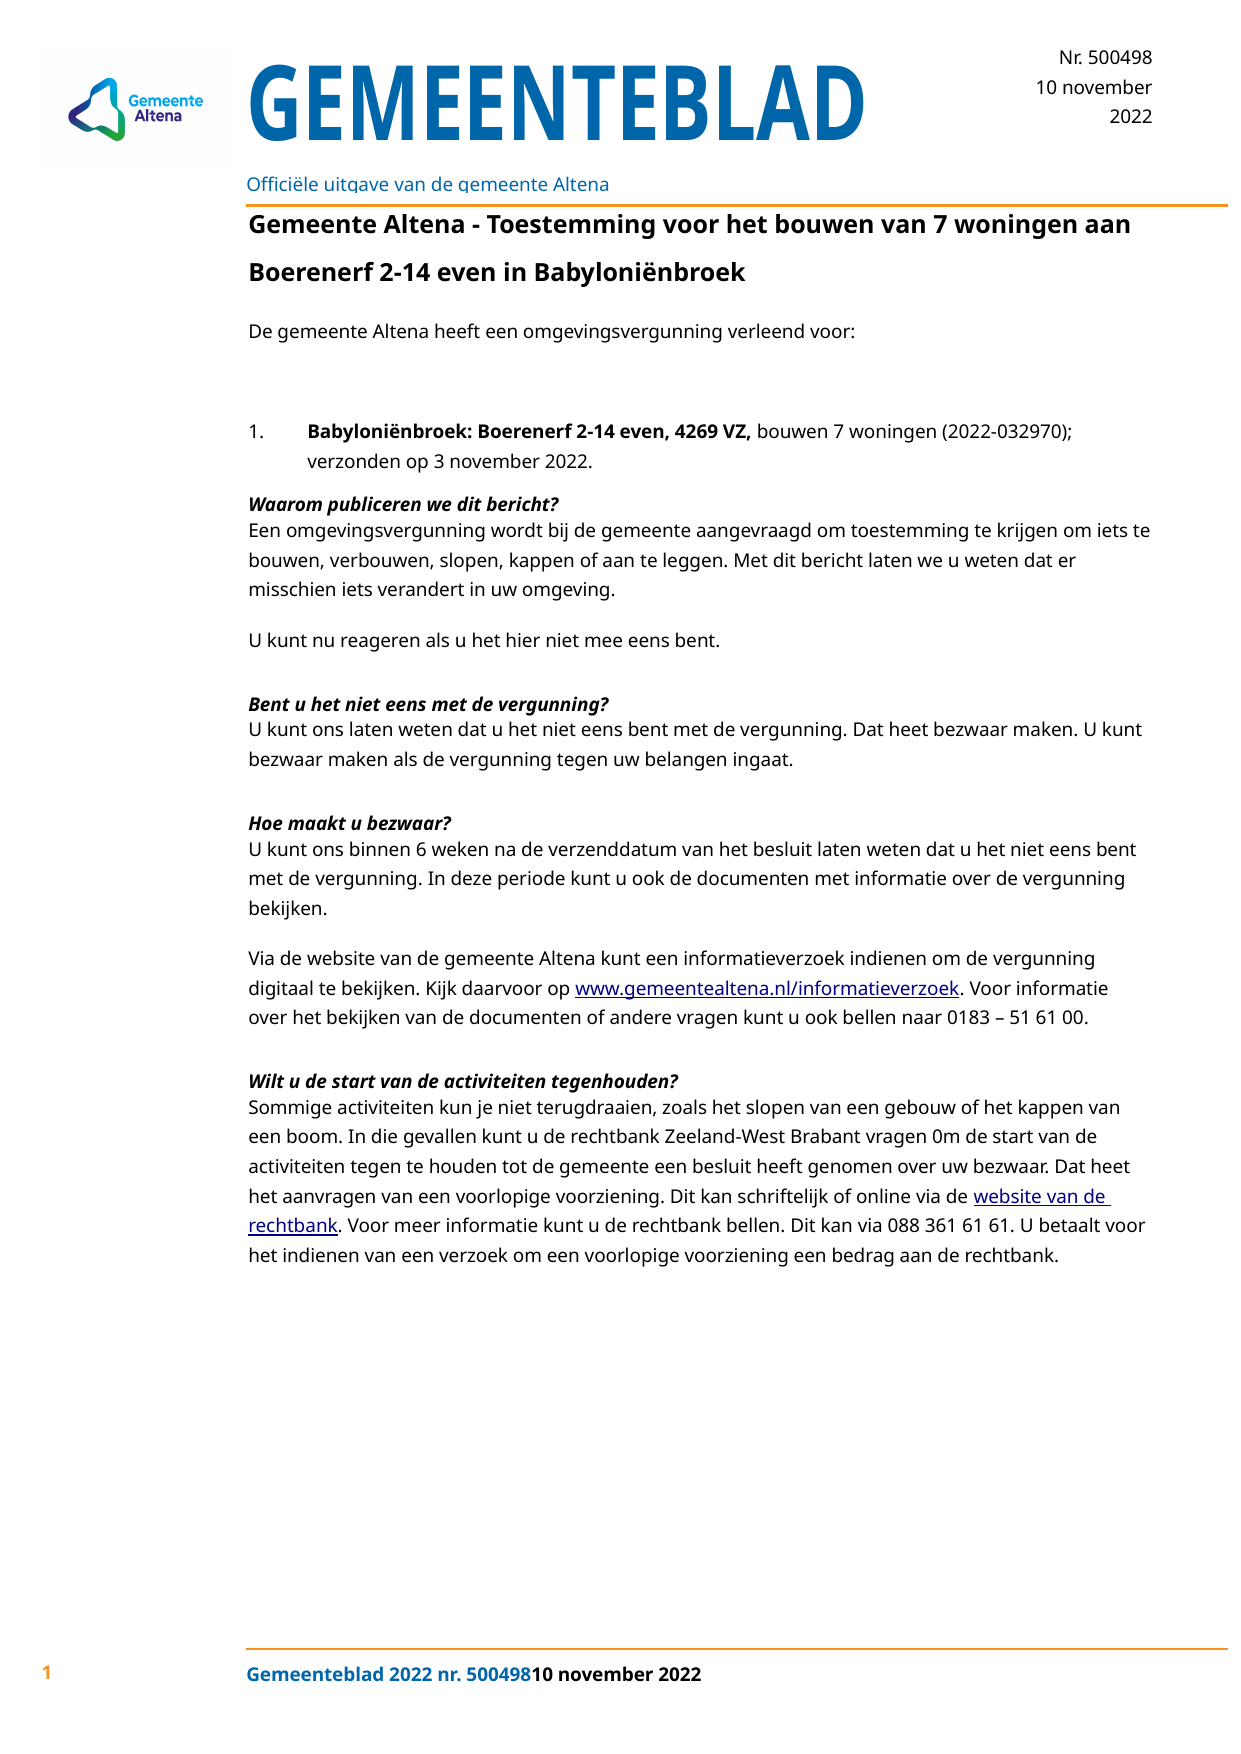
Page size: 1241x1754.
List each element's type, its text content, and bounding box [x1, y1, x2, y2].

text Via de website van de gemeente Altena kunt een informatieverzoek indienen om de vergunning digitaal te bekijken. Kijk daarvoor op www.gemeentealtena.nl/informatieverzoek. Voor informatie over het bekijken van de documenten of andere vragen kunt u ook bellen naar 0183 – 51 61 00. [248, 945, 1152, 1030]
text U kunt ons laten weten dat u het niet eens bent met de vergunning. Dat heet bezwaar maken. U kunt bezwaar maken als de vergunning tegen uw belangen ingaat. [248, 716, 1152, 772]
text Gemeente Altena - Toestemming voor het bouwen van 7 woningen aan Boerenerf 2-14 even in Babyloniënbroek [248, 207, 1152, 288]
text Sommige activiteiten kun je niet terugdraaien, zoals het slopen van een gebouw of het kappen van een boom. In die gevallen kunt u de rechtbank Zeeland-West Brabant vragen 0m de start van de activiteiten tegen te houden tot de gemeente een besluit heeft genomen over uw bezwaar. Dat heet het aanvragen van een voorlopige voorziening. Dit kan schriftelijk of online via de website van de rechtbank. Voor meer informatie kunt u de rechtbank bellen. Dit kan via 088 361 61 61. U betaalt voor het indienen van een verzoek om een voorlopige voorziening een bedrag aan de rechtbank. [248, 1094, 1152, 1268]
list Babyloniënbroek: Boerenerf 2-14 even, 4269 VZ, bouwen 7 woningen (2022-032970); verzonden op 3 november 2022. [248, 419, 1152, 474]
text U kunt nu reageren als u het hier niet mee eens bent. [248, 627, 1152, 652]
picture [41, 47, 231, 172]
text Bent u het niet eens met de vergunning? [248, 691, 1152, 716]
text U kunt ons binnen 6 weken na de verzenddatum van het besluit laten weten dat u het niet eens bent met de vergunning. In deze periode kunt u ook de documenten met informatie over de vergunning bekijken. [248, 836, 1152, 921]
text Wilt u de start van de activiteiten tegenhouden? [248, 1068, 1152, 1094]
text De gemeente Altena heeft een omgevingsvergunning verleend voor: [248, 318, 1152, 344]
text Waarom publiceren we dit bericht? [248, 491, 1152, 517]
text Een omgevingsvergunning wordt bij de gemeente aangevraagd om toestemming te krijgen om iets te bouwen, verbouwen, slopen, kappen of aan te leggen. Met dit bericht laten we u weten dat er misschien iets verandert in uw omgeving. [248, 517, 1152, 602]
text Hoe maakt u bezwaar? [248, 810, 1152, 836]
